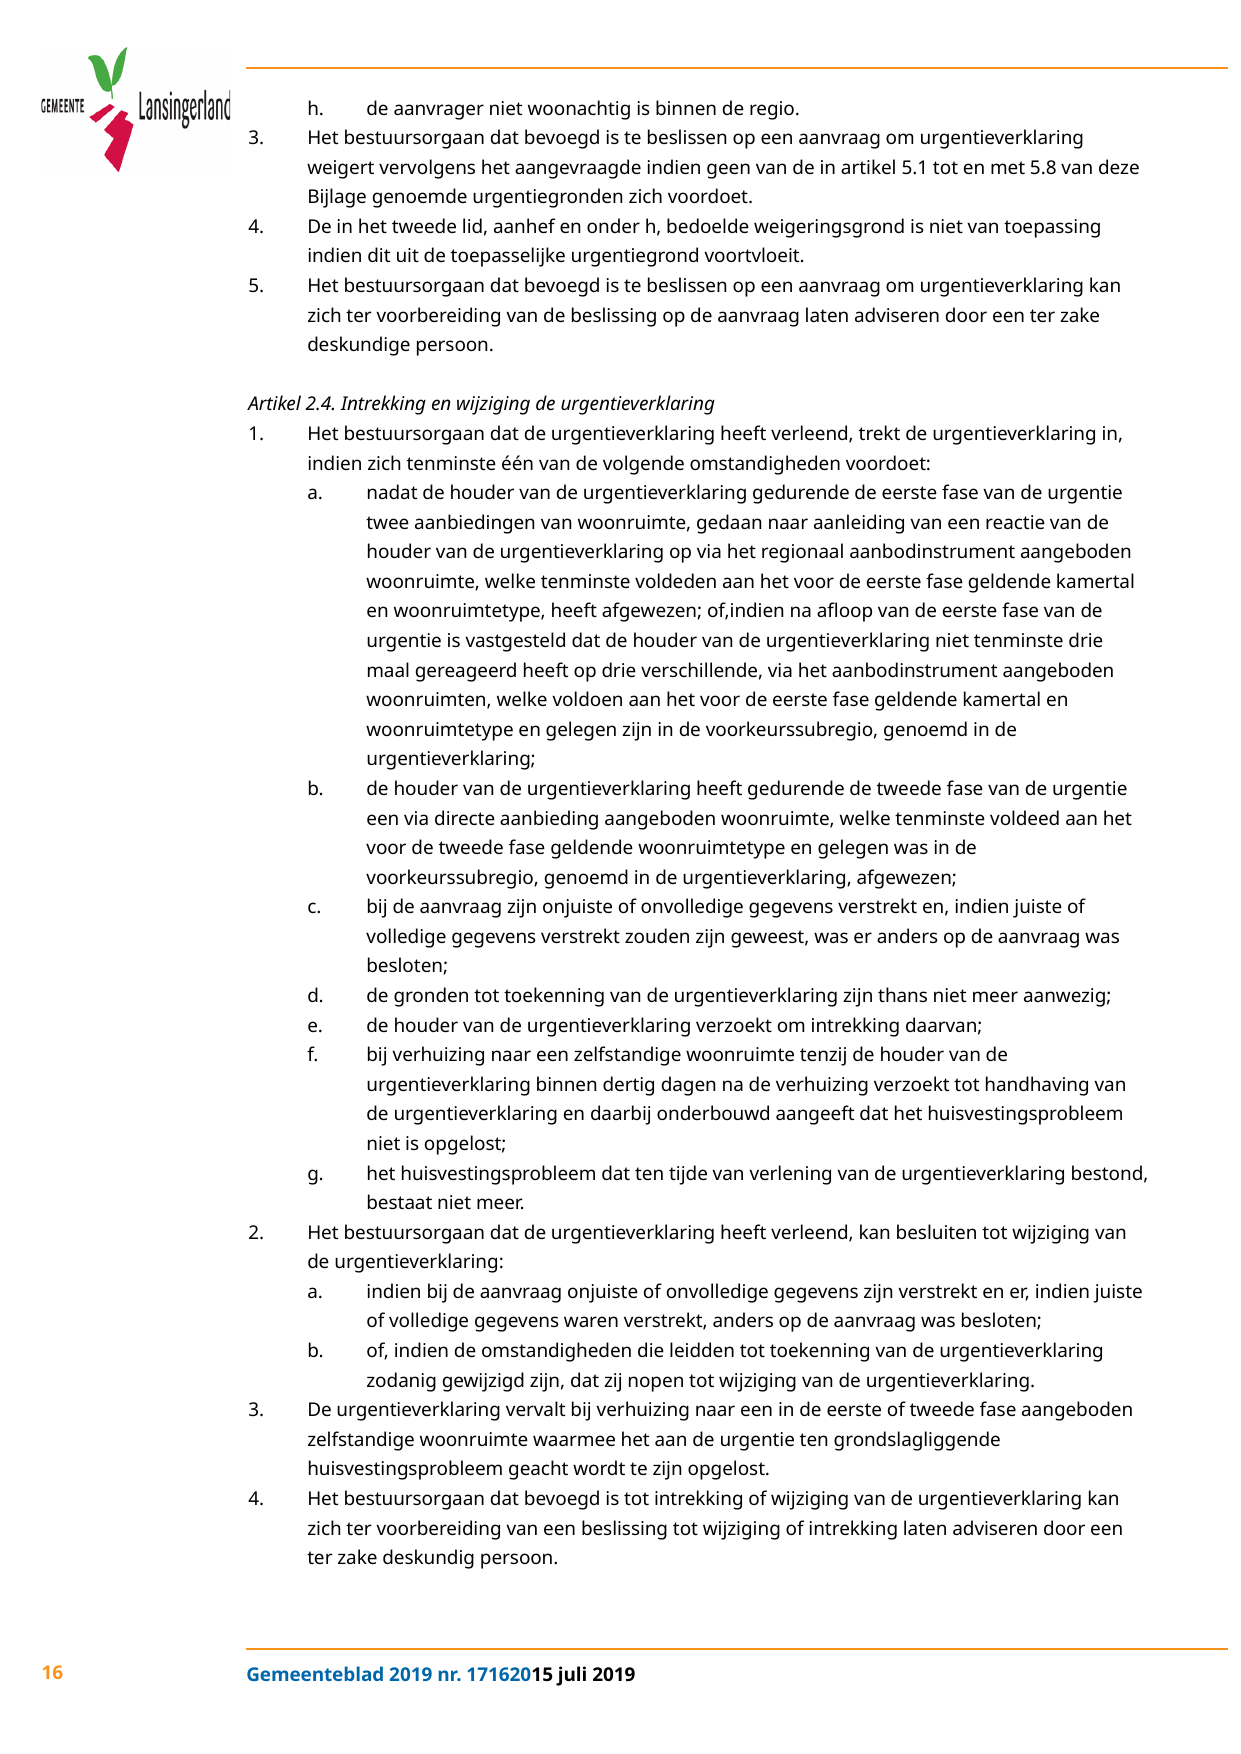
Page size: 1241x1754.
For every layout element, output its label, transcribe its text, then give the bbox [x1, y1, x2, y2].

list indien bij de aanvraag onjuiste of onvolledige gegevens zijn verstrekt en er, indien juiste of volledige gegevens waren verstrekt, anders op de aanvraag was besloten; [307, 1278, 1152, 1333]
list Het bestuursorgaan dat de urgentieverklaring heeft verleend, kan besluiten tot wijziging van de urgentieverklaring: [248, 1219, 1152, 1274]
list bij de aanvraag zijn onjuiste of onvolledige gegevens verstrekt en, indien juiste of volledige gegevens verstrekt zouden zijn geweest, was er anders op de aanvraag was besloten; [307, 893, 1152, 978]
list De in het tweede lid, aanhef en onder h, bedoelde weigeringsgrond is niet van toepassing indien dit uit de toepasselijke urgentiegrond voortvloeit. [248, 213, 1152, 268]
list Het bestuursorgaan dat de urgentieverklaring heeft verleend, trekt de urgentieverklaring in, indien zich tenminste één van de volgende omstandigheden voordoet: [248, 420, 1152, 476]
list bij verhuizing naar een zelfstandige woonruimte tenzij de houder van de urgentieverklaring binnen dertig dagen na de verhuizing verzoekt tot handhaving van de urgentieverklaring en daarbij onderbouwd aangeeft dat het huisvestingsprobleem niet is opgelost; [307, 1041, 1152, 1156]
list Het bestuursorgaan dat bevoegd is te beslissen op een aanvraag om urgentieverklaring kan zich ter voorbereiding van de beslissing op de aanvraag laten adviseren door een ter zake deskundige persoon. [248, 272, 1152, 357]
list of, indien de omstandigheden die leidden tot toekenning van de urgentieverklaring zodanig gewijzigd zijn, dat zij nopen tot wijziging van de urgentieverklaring. [307, 1337, 1152, 1393]
list de aanvrager niet woonachtig is binnen de regio. [307, 95, 1152, 121]
list de houder van de urgentieverklaring heeft gedurende de tweede fase van de urgentie een via directe aanbieding aangeboden woonruimte, welke tenminste voldeed aan het voor de tweede fase geldende woonruimtetype en gelegen was in de voorkeurssubregio, genoemd in de urgentieverklaring, afgewezen; [307, 775, 1152, 890]
text Artikel 2.4. Intrekking en wijziging de urgentieverklaring [248, 391, 1152, 416]
list nadat de houder van de urgentieverklaring gedurende de eerste fase van de urgentie twee aanbiedingen van woonruimte, gedaan naar aanleiding van een reactie van de houder van de urgentieverklaring op via het regionaal aanbodinstrument aangeboden woonruimte, welke tenminste voldeden aan het voor de eerste fase geldende kamertal en woonruimtetype, heeft afgewezen; of,indien na afloop van de eerste fase van de urgentie is vastgesteld dat de houder van de urgentieverklaring niet tenminste drie maal gereageerd heeft op drie verschillende, via het aanbodinstrument aangeboden woonruimten, welke voldoen aan het voor de eerste fase geldende kamertal en woonruimtetype en gelegen zijn in de voorkeurssubregio, genoemd in de urgentieverklaring; [307, 479, 1152, 771]
list de gronden tot toekenning van de urgentieverklaring zijn thans niet meer aanwezig; [307, 982, 1152, 1008]
list de houder van de urgentieverklaring verzoekt om intrekking daarvan; [307, 1012, 1152, 1038]
list Het bestuursorgaan dat bevoegd is tot intrekking of wijziging van de urgentieverklaring kan zich ter voorbereiding van een beslissing tot wijziging of intrekking laten adviseren door een ter zake deskundig persoon. [248, 1485, 1152, 1570]
list De urgentieverklaring vervalt bij verhuizing naar een in de eerste of tweede fase aangeboden zelfstandige woonruimte waarmee het aan de urgentie ten grondslagliggende huisvestingsprobleem geacht wordt te zijn opgelost. [248, 1396, 1152, 1481]
list Het bestuursorgaan dat bevoegd is te beslissen op een aanvraag om urgentieverklaring weigert vervolgens het aangevraagde indien geen van de in artikel 5.1 tot en met 5.8 van deze Bijlage genoemde urgentiegronden zich voordoet. [248, 124, 1152, 209]
list het huisvestingsprobleem dat ten tijde van verlening van de urgentieverklaring bestond, bestaat niet meer. [307, 1160, 1152, 1215]
picture [41, 47, 231, 172]
